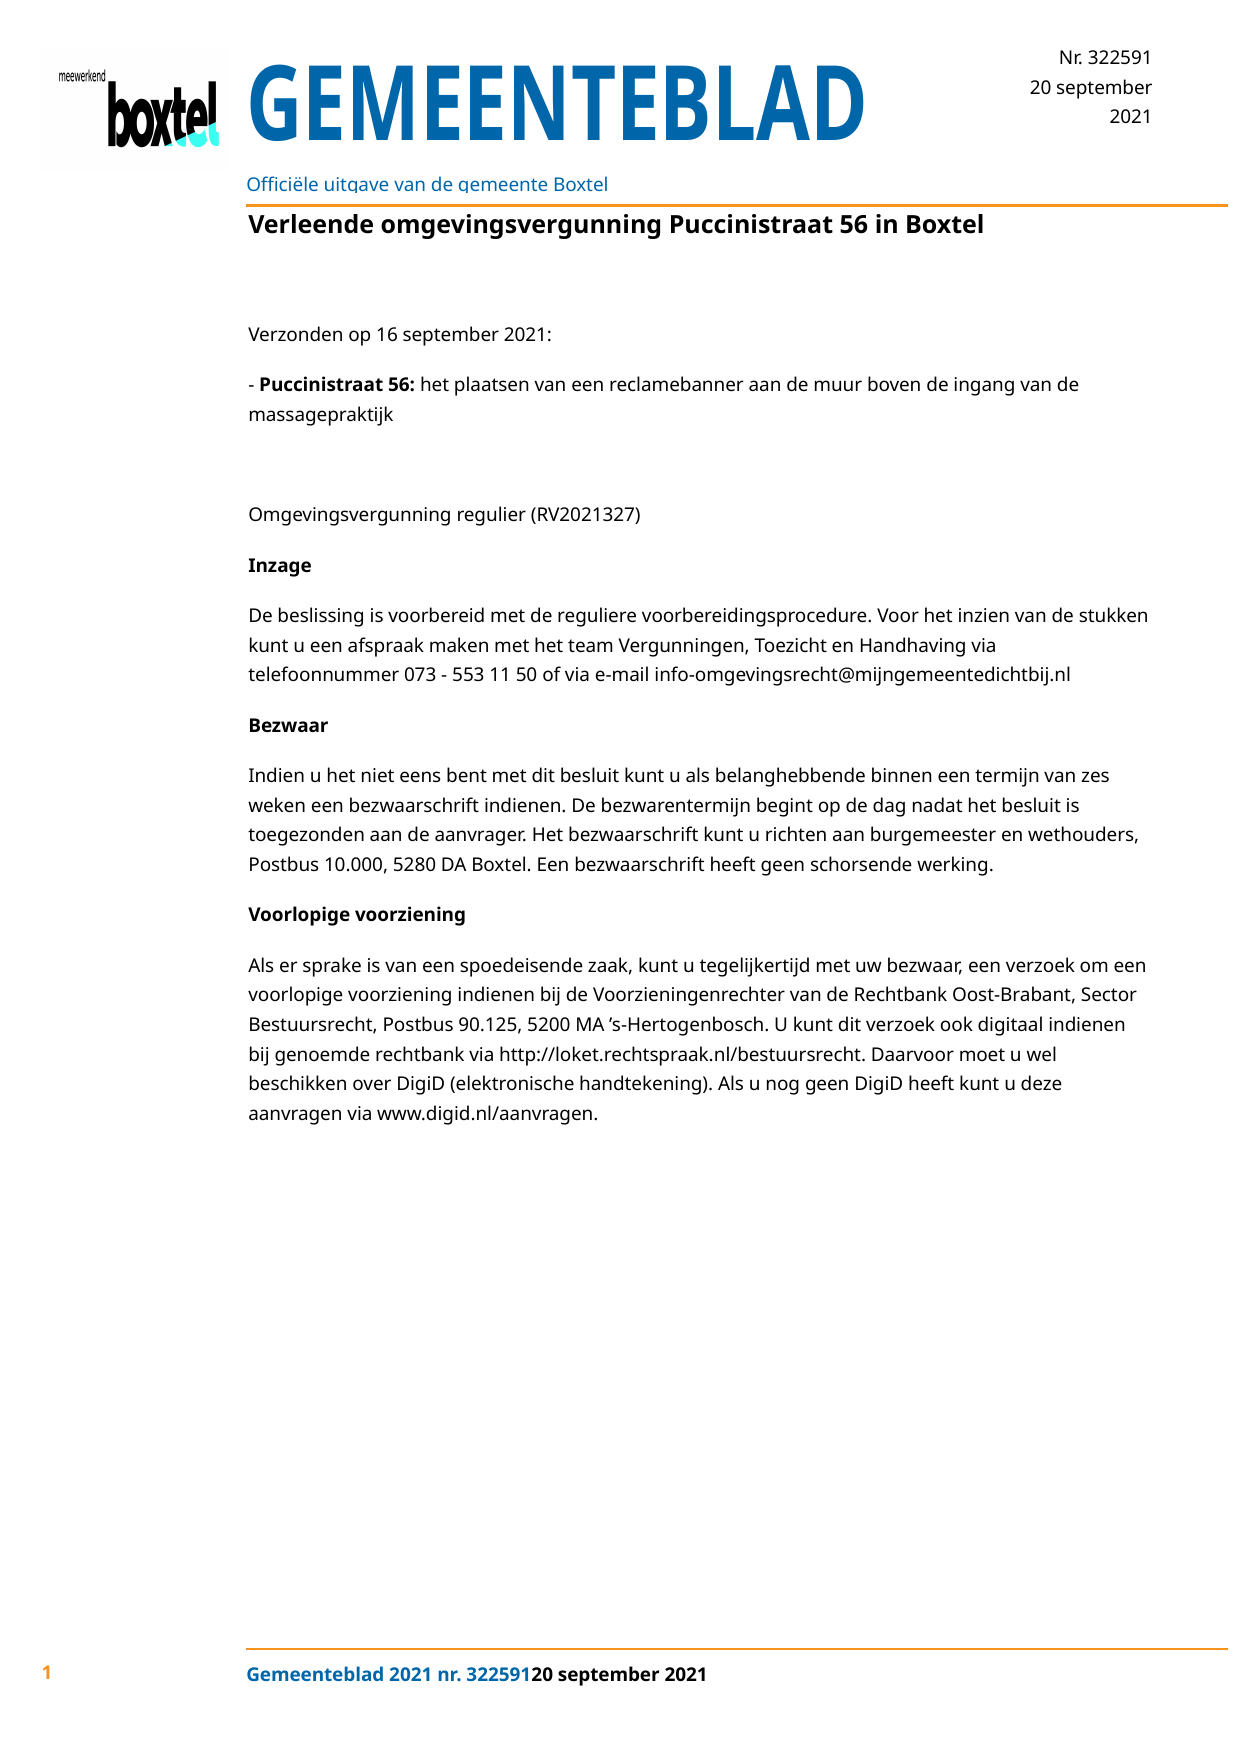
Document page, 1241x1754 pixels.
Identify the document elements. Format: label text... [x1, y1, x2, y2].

text Verleende omgevingsvergunning Puccinistraat 56 in Boxtel [248, 207, 1152, 241]
text Verzonden op 16 september 2021: [248, 321, 1152, 346]
text De beslissing is voorbereid met de reguliere voorbereidingsprocedure. Voor het inzien van de stukken kunt u een afspraak maken met het team Vergunningen, Toezicht en Handhaving via telefoonnummer 073 - 553 11 50 of via e-mail info-omgevingsrecht@mijngemeentedichtbij.nl [248, 602, 1152, 687]
text Bezwaar [248, 712, 1152, 738]
text Voorlopige voorziening [248, 902, 1152, 927]
picture [41, 47, 231, 172]
text Indien u het niet eens bent met dit besluit kunt u als belanghebbende binnen een termijn van zes weken een bezwaarschrift indienen. De bezwarentermijn begint op de dag nadat het besluit is toegezonden aan de aanvrager. Het bezwaarschrift kunt u richten aan burgemeester en wethouders, Postbus 10.000, 5280 DA Boxtel. Een bezwaarschrift heeft geen schorsende werking. [248, 762, 1152, 877]
text Inzage [248, 552, 1152, 578]
text Als er sprake is van een spoedeisende zaak, kunt u tegelijkertijd met uw bezwaar, een verzoek om een voorlopige voorziening indienen bij de Voorzieningenrechter van de Rechtbank Oost-Brabant, Sector Bestuursrecht, Postbus 90.125, 5200 MA ’s-Hertogenbosch. U kunt dit verzoek ook digitaal indienen bij genoemde rechtbank via http://loket.rechtspraak.nl/bestuursrecht. Daarvoor moet u wel beschikken over DigiD (elektronische handtekening). Als u nog geen DigiD heeft kunt u deze aanvragen via www.digid.nl/aanvragen. [248, 952, 1152, 1126]
text Omgevingsvergunning regulier (RV2021327) [248, 502, 1152, 527]
text - Puccinistraat 56: het plaatsen van een reclamebanner aan de muur boven de ingang van de massagepraktijk [248, 371, 1152, 426]
